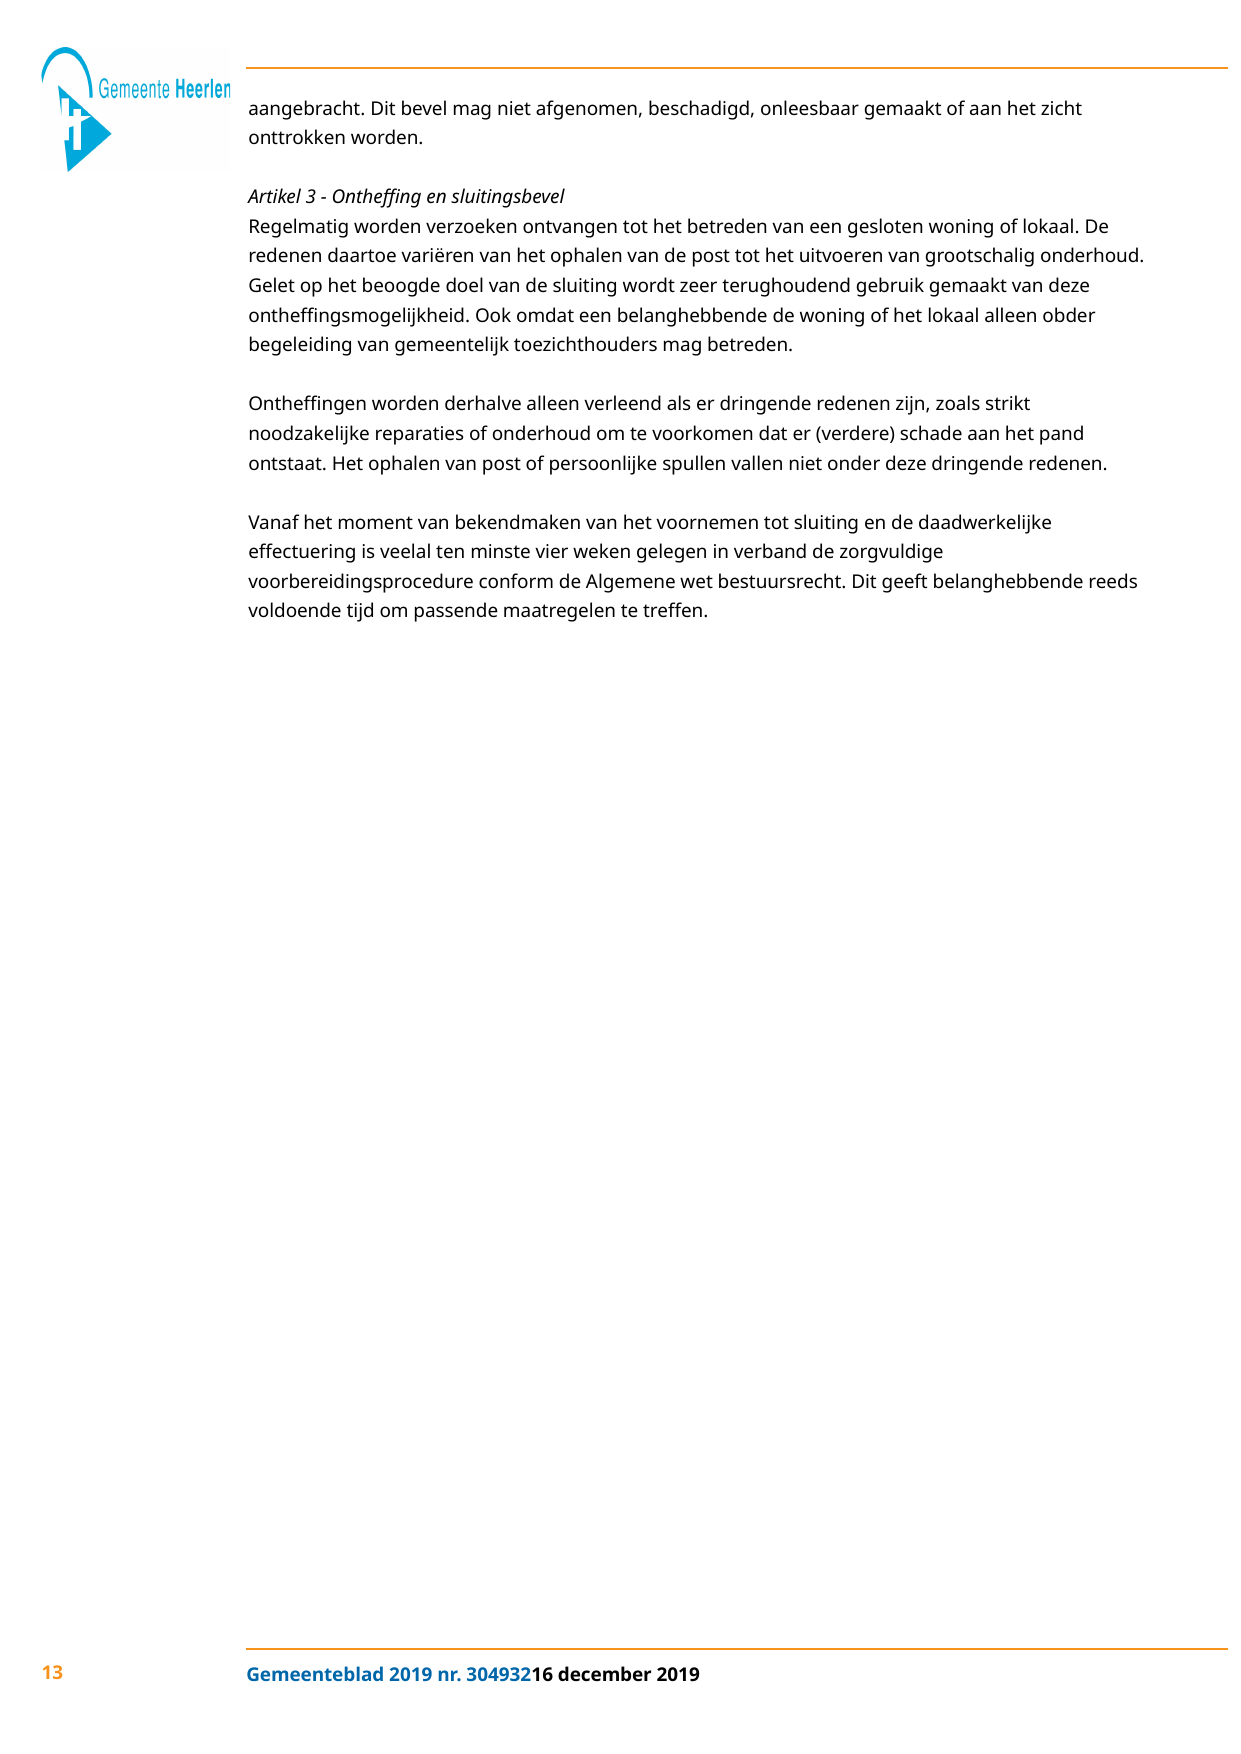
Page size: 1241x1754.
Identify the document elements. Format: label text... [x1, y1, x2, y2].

picture [41, 47, 231, 172]
text Regelmatig worden verzoeken ontvangen tot het betreden van een gesloten woning of lokaal. De redenen daartoe variëren van het ophalen van de post tot het uitvoeren van grootschalig onderhoud. Gelet op het beoogde doel van de sluiting wordt zeer terughoudend gebruik gemaakt van deze ontheffingsmogelijkheid. Ook omdat een belanghebbende de woning of het lokaal alleen obder begeleiding van gemeentelijk toezichthouders mag betreden. [248, 213, 1152, 357]
text Ontheffingen worden derhalve alleen verleend als er dringende redenen zijn, zoals strikt noodzakelijke reparaties of onderhoud om te voorkomen dat er (verdere) schade aan het pand ontstaat. Het ophalen van post of persoonlijke spullen vallen niet onder deze dringende redenen. [248, 391, 1152, 476]
picture [41, 47, 59, 70]
text Artikel 3 - Ontheffing en sluitingsbevel [248, 183, 1152, 209]
text aangebracht. Dit bevel mag niet afgenomen, beschadigd, onleesbaar gemaakt of aan het zicht onttrokken worden. [248, 95, 1152, 150]
text Vanaf het moment van bekendmaken van het voornemen tot sluiting en de daadwerkelijke effectuering is veelal ten minste vier weken gelegen in verband de zorgvuldige voorbereidingsprocedure conform de Algemene wet bestuursrecht. Dit geeft belanghebbende reeds voldoende tijd om passende maatregelen te treffen. [248, 509, 1152, 623]
